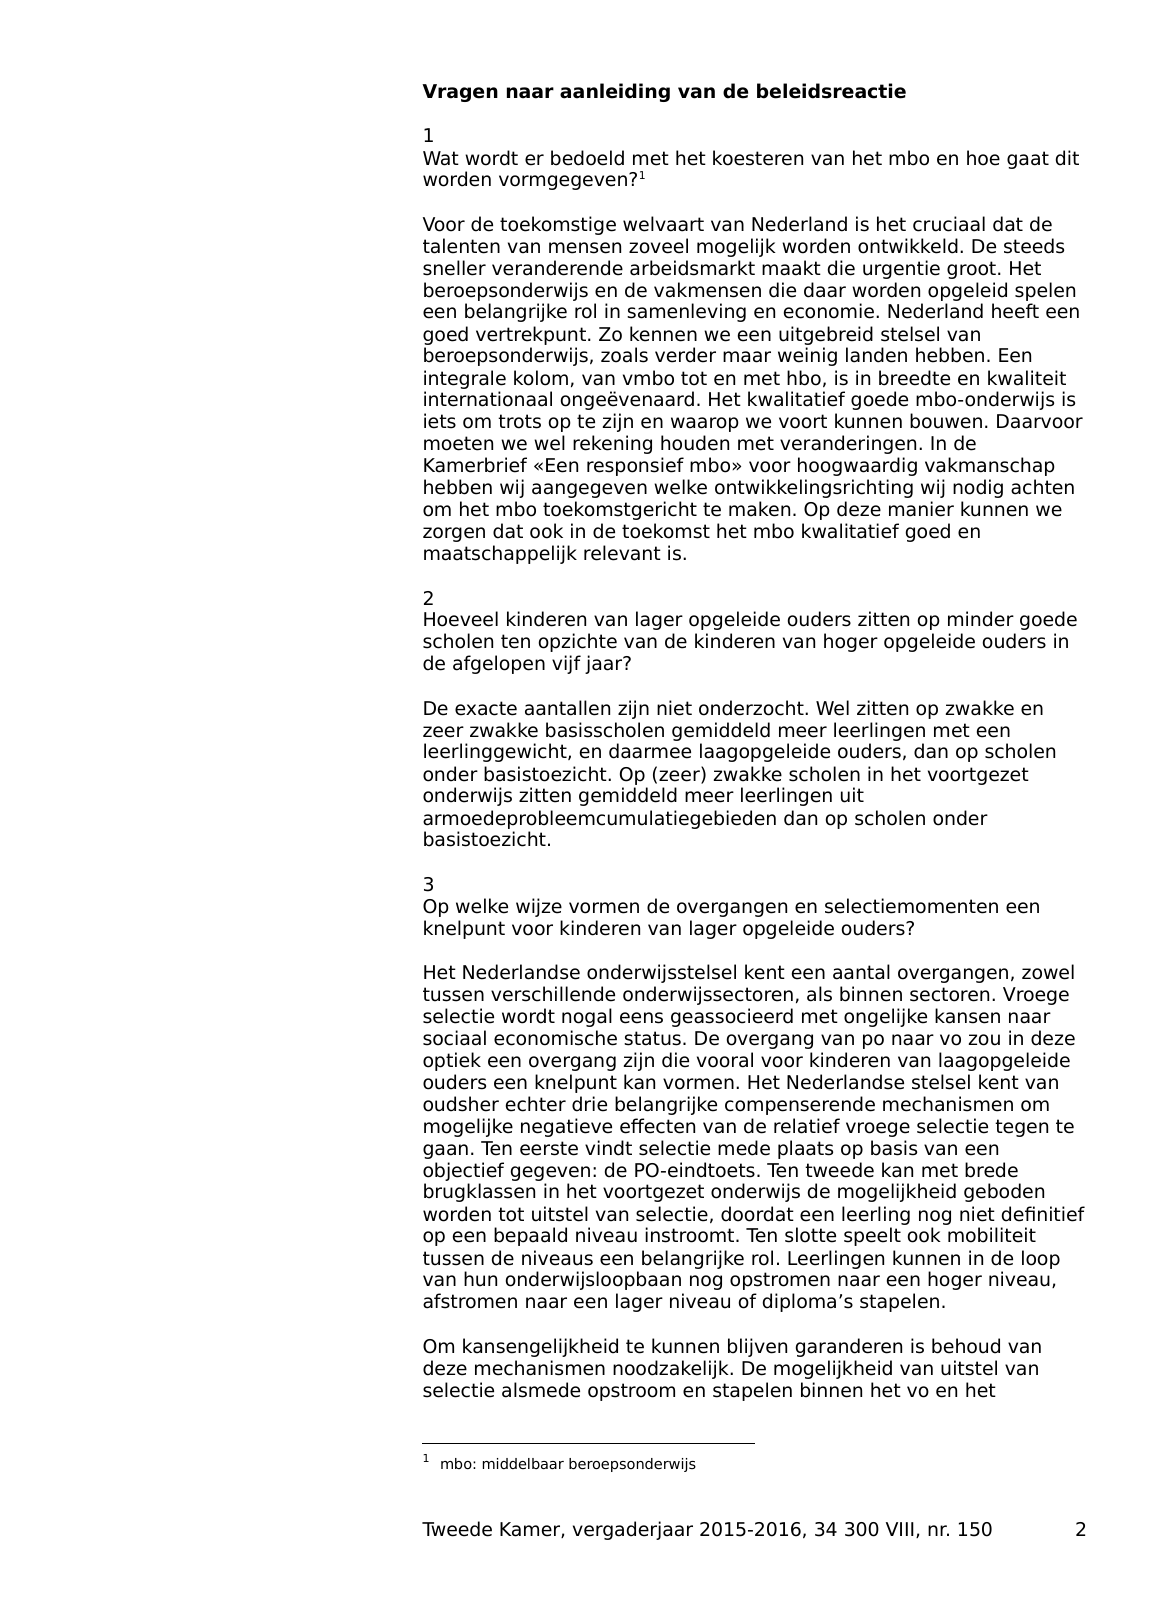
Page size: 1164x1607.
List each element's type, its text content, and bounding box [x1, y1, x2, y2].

text 1 [422, 125, 1087, 147]
text Op welke wijze vormen de overgangen en selectiemomenten een knelpunt voor kinderen van lager opgeleide ouders? [422, 896, 1087, 939]
text 3 [422, 873, 1087, 896]
text Om kansengelijkheid te kunnen blijven garanderen is behoud van deze mechanismen noodzakelijk. De mogelijkheid van uitstel van selectie alsmede opstroom en stapelen binnen het vo en het [422, 1336, 1087, 1401]
subtitle Vragen naar aanleiding van de beleidsreactie [422, 81, 1087, 103]
text 2 [422, 587, 1087, 609]
text Wat wordt er bedoeld met het koesteren van het mbo en hoe gaat dit worden vormgegeven? [422, 147, 1087, 191]
text Hoeveel kinderen van lager opgeleide ouders zitten op minder goede scholen ten opzichte van de kinderen van hoger opgeleide ouders in de afgelopen vijf jaar? [422, 609, 1087, 675]
text De exacte aantallen zijn niet onderzocht. Wel zitten op zwakke en zeer zwakke basisscholen gemiddeld meer leerlingen met een leerlinggewicht, en daarmee laagopgeleide ouders, dan op scholen onder basistoezicht. Op (zeer) zwakke scholen in het voortgezet onderwijs zitten gemiddeld meer leerlingen uit armoedeprobleemcumulatiegebieden dan op scholen onder basistoezicht. [422, 697, 1087, 851]
text Het Nederlandse onderwijsstelsel kent een aantal overgangen, zowel tussen verschillende onderwijssectoren, als binnen sectoren. Vroege selectie wordt nogal eens geassocieerd met ongelijke kansen naar sociaal economische status. De overgang van po naar vo zou in deze optiek een overgang zijn die vooral voor kinderen van laagopgeleide ouders een knelpunt kan vormen. Het Nederlandse stelsel kent van oudsher echter drie belangrijke compenserende mechanismen om mogelijke negatieve effecten van de relatief vroege selectie tegen te gaan. Ten eerste vindt selectie mede plaats op basis van een objectief gegeven: de PO-eindtoets. Ten tweede kan met brede brugklassen in het voortgezet onderwijs de mogelijkheid geboden worden tot uitstel van selectie, doordat een leerling nog niet definitief op een bepaald niveau instroomt. Ten slotte speelt ook mobiliteit tussen de niveaus een belangrijke rol. Leerlingen kunnen in de loop van hun onderwijsloopbaan nog opstromen naar een hoger niveau, afstromen naar een lager niveau of diploma’s stapelen. [422, 962, 1087, 1313]
text mbo: middelbaar beroepsonderwijs [422, 1452, 1087, 1474]
text Voor de toekomstige welvaart van Nederland is het cruciaal dat de talenten van mensen zoveel mogelijk worden ontwikkeld. De steeds sneller veranderende arbeidsmarkt maakt die urgentie groot. Het beroepsonderwijs en de vakmensen die daar worden opgeleid spelen een belangrijke rol in samenleving en economie. Nederland heeft een goed vertrekpunt. Zo kennen we een uitgebreid stelsel van beroepsonderwijs, zoals verder maar weinig landen hebben. Een integrale kolom, van vmbo tot en met hbo, is in breedte en kwaliteit internationaal ongeëvenaard. Het kwalitatief goede mbo-onderwijs is iets om trots op te zijn en waarop we voort kunnen bouwen. Daarvoor moeten we wel rekening houden met veranderingen. In de Kamerbrief «Een responsief mbo» voor hoogwaardig vakmanschap hebben wij aangegeven welke ontwikkelingsrichting wij nodig achten om het mbo toekomstgericht te maken. Op deze manier kunnen we zorgen dat ook in de toekomst het mbo kwalitatief goed en maatschappelijk relevant is. [422, 213, 1087, 565]
